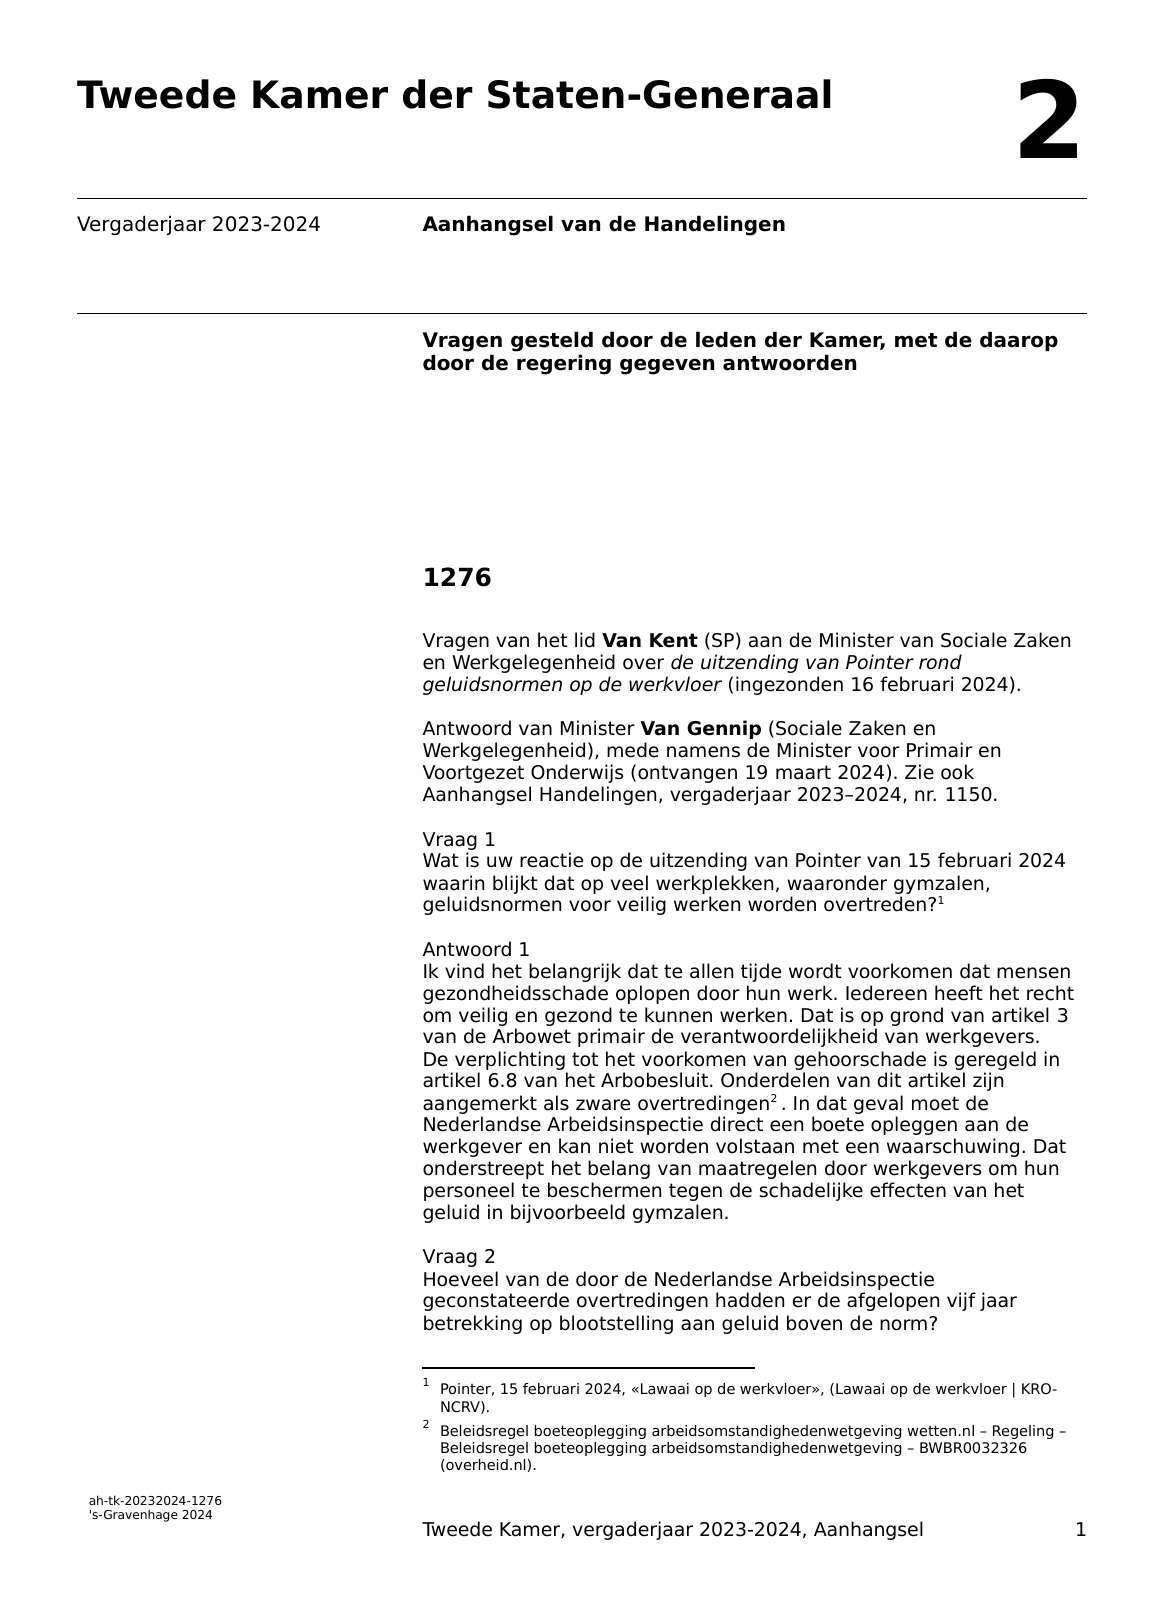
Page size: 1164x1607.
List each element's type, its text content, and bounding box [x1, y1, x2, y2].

text Antwoord 1 [422, 938, 1087, 961]
table_header Tweede Kamer der Staten-Generaal [77, 59, 886, 198]
table_cell Aanhangsel van de Handelingen [422, 199, 1087, 313]
text De verplichting tot het voorkomen van gehoorschade is geregeld in artikel 6.8 van het Arbobesluit. Onderdelen van dit artikel zijn aangemerkt als zware overtredingen. In dat geval moet de Nederlandse Arbeidsinspectie direct een boete opleggen aan de werkgever en kan niet worden volstaan met een waarschuwing. Dat onderstreept het belang van maatregelen door werkgevers om hun personeel te beschermen tegen de schadelijke effecten van het geluid in bijvoorbeeld gymzalen. [422, 1048, 1087, 1224]
text Vraag 2 [422, 1246, 1087, 1268]
table_cell Vergaderjaar 2023-2024 [77, 199, 422, 313]
text 's-Gravenhage 2024 [88, 1508, 323, 1522]
text Wat is uw reactie op de uitzending van Pointer van 15 februari 2024 waarin blijkt dat op veel werkplekken, waaronder gymzalen, geluidsnormen voor veilig werken worden overtreden? [422, 850, 1087, 916]
text Hoeveel van de door de Nederlandse Arbeidsinspectie geconstateerde overtredingen hadden er de afgelopen vijf jaar betrekking op blootstelling aan geluid boven de norm? [422, 1268, 1087, 1334]
text Beleidsregel boeteoplegging arbeidsomstandighedenwetgeving wetten.nl – Regeling – Beleidsregel boeteoplegging arbeidsomstandighedenwetgeving – BWBR0032326 (overheid.nl). [422, 1418, 1087, 1474]
table_cell [77, 314, 422, 375]
table_cell Vragen gesteld door de leden der Kamer, met de daarop door de regering gegeven antwoorden [422, 314, 1087, 375]
text Vragen van het lid Van Kent (SP) aan de Minister van Sociale Zaken en Werkgelegenheid over de uitzending van Pointer rond geluidsnormen op de werkvloer (ingezonden 16 februari 2024). [422, 630, 1087, 696]
text 1276 [422, 563, 1087, 592]
text Pointer, 15 februari 2024, «Lawaai op de werkvloer», (Lawaai op de werkvloer | KRO-NCRV). [422, 1377, 1087, 1416]
table_header 2 [886, 59, 1087, 198]
text Ik vind het belangrijk dat te allen tijde wordt voorkomen dat mensen gezondheidsschade oplopen door hun werk. Iedereen heeft het recht om veilig en gezond te kunnen werken. Dat is op grond van artikel 3 van de Arbowet primair de verantwoordelijkheid van werkgevers. [422, 961, 1087, 1048]
text Vraag 1 [422, 828, 1087, 850]
text ah-tk-20232024-1276 [88, 1494, 323, 1508]
text Antwoord van Minister Van Gennip (Sociale Zaken en Werkgelegenheid), mede namens de Minister voor Primair en Voortgezet Onderwijs (ontvangen 19 maart 2024). Zie ook Aanhangsel Handelingen, vergaderjaar 2023–2024, nr. 1150. [422, 718, 1087, 806]
